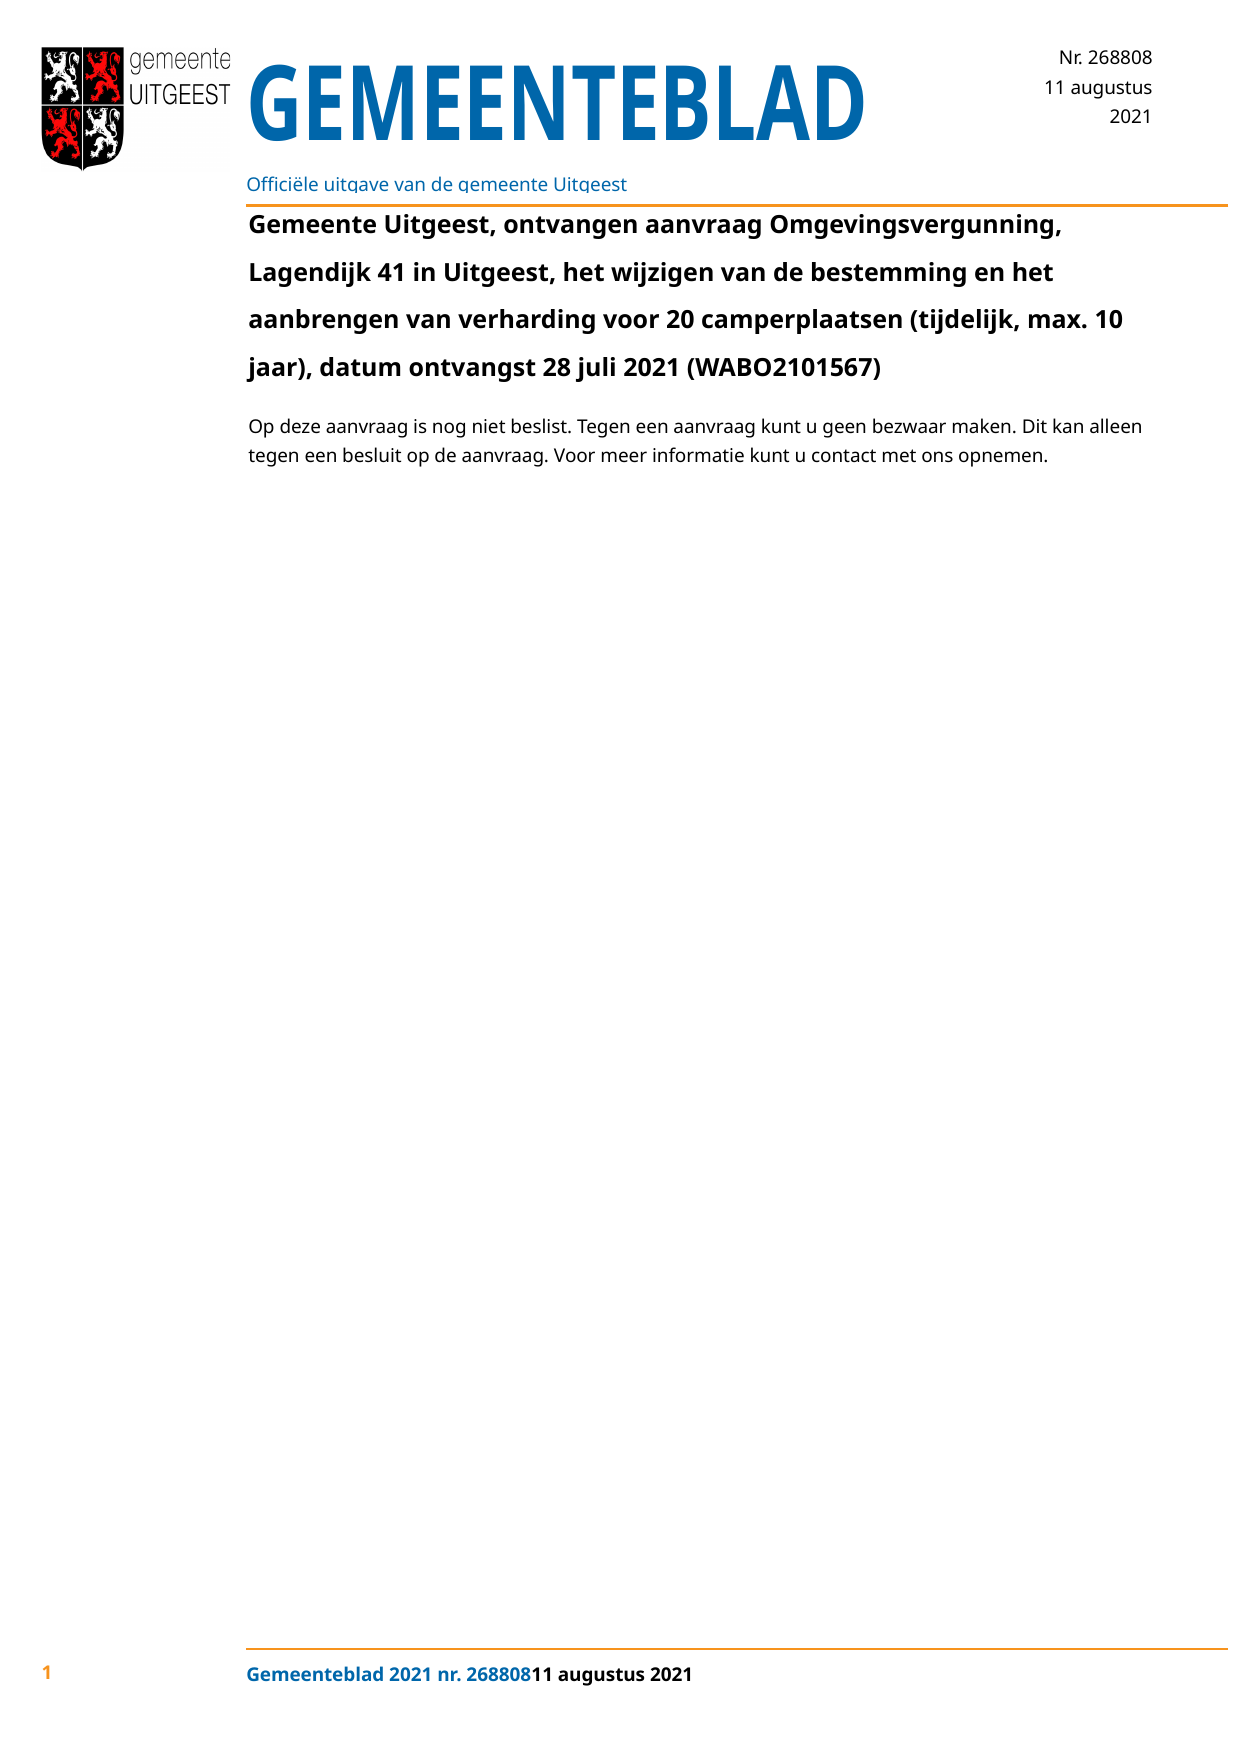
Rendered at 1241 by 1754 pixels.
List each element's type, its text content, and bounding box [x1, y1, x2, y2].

text Gemeente Uitgeest, ontvangen aanvraag Omgevingsvergunning, Lagendijk 41 in Uitgeest, het wijzigen van de bestemming en het aanbrengen van verharding voor 20 camperplaatsen (tijdelijk, max. 10 jaar), datum ontvangst 28 juli 2021 (WABO2101567) [248, 207, 1152, 384]
text Op deze aanvraag is nog niet beslist. Tegen een aanvraag kunt u geen bezwaar maken. Dit kan alleen tegen een besluit op de aanvraag. Voor meer informatie kunt u contact met ons opnemen. [248, 413, 1152, 468]
picture [41, 47, 231, 172]
